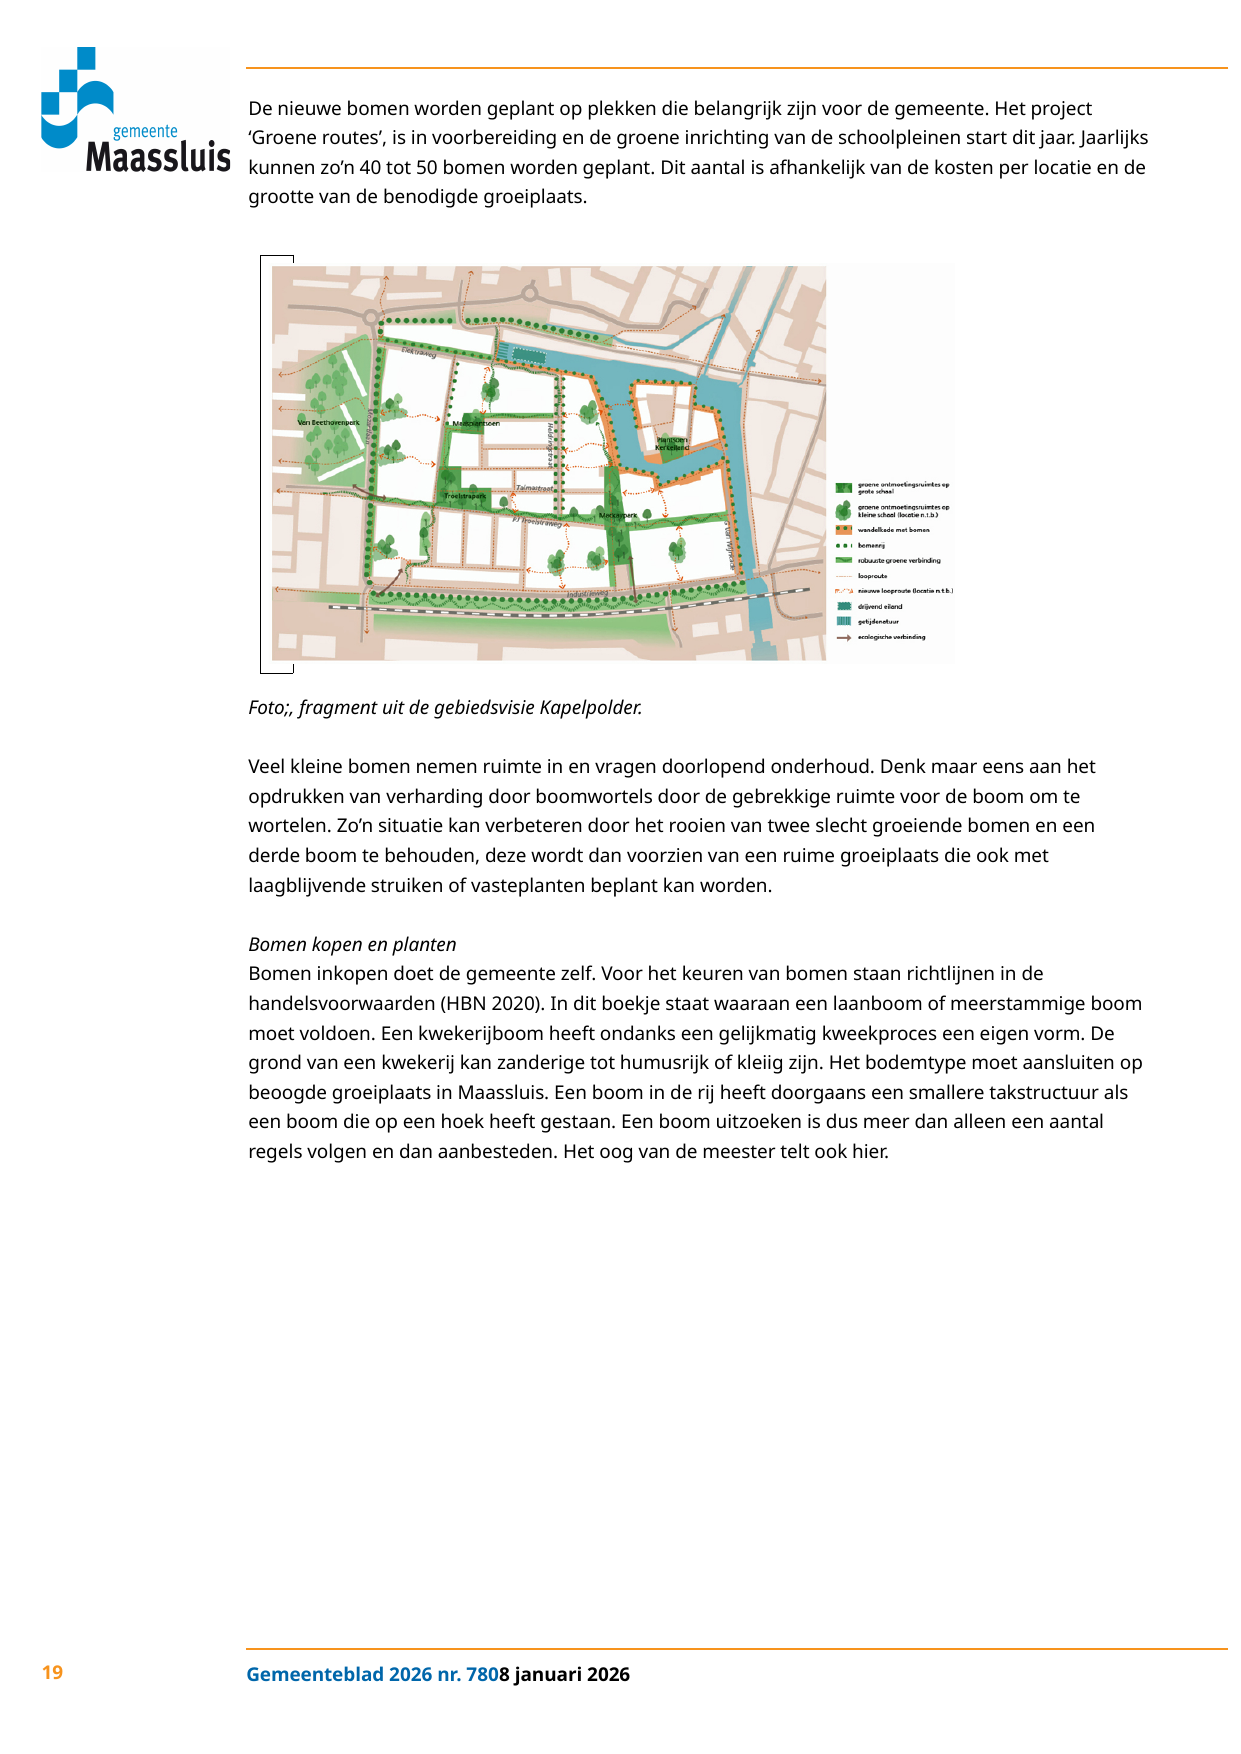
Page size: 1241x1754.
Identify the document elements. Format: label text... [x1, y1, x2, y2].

text Bomen inkopen doet de gemeente zelf. Voor het keuren van bomen staan richtlijnen in de handelsvoorwaarden (HBN 2020). In dit boekje staat waaraan een laanboom of meerstammige boom moet voldoen. Een kwekerijboom heeft ondanks een gelijkmatig kweekproces een eigen vorm. De grond van een kwekerij kan zanderige tot humusrijk of kleiig zijn. Het bodemtype moet aansluiten op beoogde groeiplaats in Maassluis. Een boom in de rij heeft doorgaans een smallere takstructuur als een boom die op een hoek heeft gestaan. Een boom uitzoeken is dus meer dan alleen een aantal regels volgen en dan aanbesteden. Het oog van de meester telt ook hier. [248, 961, 1152, 1164]
picture [41, 47, 77, 92]
picture [41, 47, 231, 172]
text Foto;, fragment uit de gebiedsvisie Kapelpolder. [248, 694, 1152, 720]
text De nieuwe bomen worden geplant op plekken die belangrijk zijn voor de gemeente. Het project ‘Groene routes’, is in voorbereiding en de groene inrichting van de schoolpleinen start dit jaar. Jaarlijks kunnen zo’n 40 tot 50 bomen worden geplant. Dit aantal is afhankelijk van de kosten per locatie en de grootte van de benodigde groeiplaats. [248, 95, 1152, 209]
picture [268, 263, 978, 664]
text Bomen kopen en planten [248, 931, 1152, 957]
text Veel kleine bomen nemen ruimte in en vragen doorlopend onderhoud. Denk maar eens aan het opdrukken van verharding door boomwortels door de gebrekkige ruimte voor de boom om te wortelen. Zo’n situatie kan verbeteren door het rooien van twee slecht groeiende bomen en een derde boom te behouden, deze wordt dan voorzien van een ruime groeiplaats die ook met laagblijvende struiken of vasteplanten beplant kan worden. [248, 753, 1152, 897]
